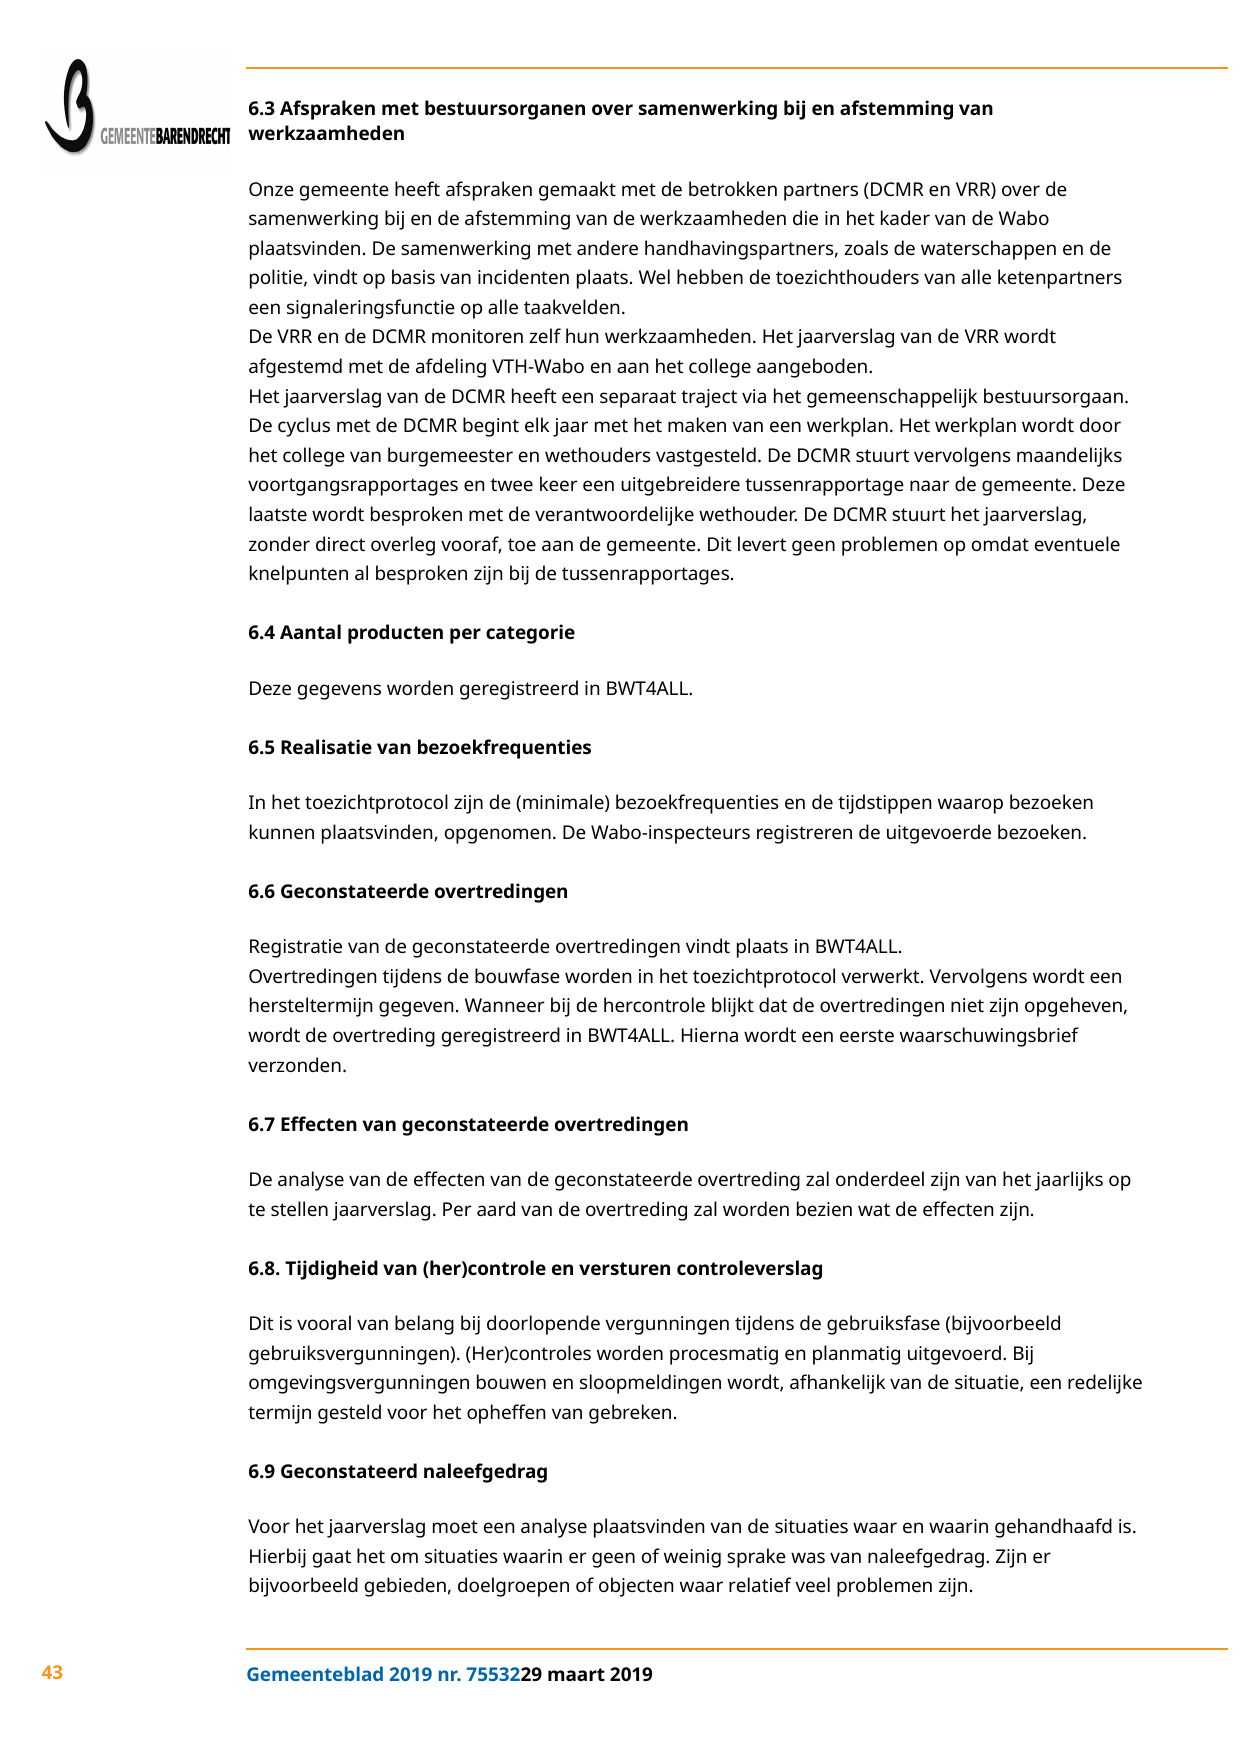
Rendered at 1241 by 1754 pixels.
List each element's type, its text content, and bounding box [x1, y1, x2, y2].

text De analyse van de effecten van de geconstateerde overtreding zal onderdeel zijn van het jaarlijks op te stellen jaarverslag. Per aard van de overtreding zal worden bezien wat de effecten zijn. [248, 1166, 1152, 1222]
text 6.8. Tijdigheid van (her)controle en versturen controleverslag [248, 1255, 1152, 1281]
text In het toezichtprotocol zijn de (minimale) bezoekfrequenties en de tijdstippen waarop bezoeken kunnen plaatsvinden, opgenomen. De Wabo-inspecteurs registreren de uitgevoerde bezoeken. [248, 789, 1152, 845]
picture [41, 47, 231, 172]
text 6.7 Effecten van geconstateerde overtredingen [248, 1111, 1152, 1137]
text Registratie van de geconstateerde overtredingen vindt plaats in BWT4ALL. [248, 933, 1152, 959]
text 6.6 Geconstateerde overtredingen [248, 878, 1152, 904]
text Voor het jaarverslag moet een analyse plaatsvinden van de situaties waar en waarin gehandhaafd is. Hierbij gaat het om situaties waarin er geen of weinig sprake was van naleefgedrag. Zijn er bijvoorbeeld gebieden, doelgroepen of objecten waar relatief veel problemen zijn. [248, 1513, 1152, 1598]
text 6.9 Geconstateerd naleefgedrag [248, 1458, 1152, 1484]
text Het jaarverslag van de DCMR heeft een separaat traject via het gemeenschappelijk bestuursorgaan. De cyclus met de DCMR begint elk jaar met het maken van een werkplan. Het werkplan wordt door het college van burgemeester en wethouders vastgesteld. De DCMR stuurt vervolgens maandelijks voortgangsrapportages en twee keer een uitgebreidere tussenrapportage naar de gemeente. Deze laatste wordt besproken met de verantwoordelijke wethouder. De DCMR stuurt het jaarverslag, zonder direct overleg vooraf, toe aan de gemeente. Dit levert geen problemen op omdat eventuele knelpunten al besproken zijn bij de tussenrapportages. [248, 383, 1152, 586]
text Deze gegevens worden geregistreerd in BWT4ALL. [248, 675, 1152, 701]
text Onze gemeente heeft afspraken gemaakt met de betrokken partners (DCMR en VRR) over de samenwerking bij en de afstemming van de werkzaamheden die in het kader van de Wabo plaatsvinden. De samenwerking met andere handhavingspartners, zoals de waterschappen en de politie, vindt op basis van incidenten plaats. Wel hebben de toezichthouders van alle ketenpartners een signaleringsfunctie op alle taakvelden. [248, 176, 1152, 320]
text De VRR en de DCMR monitoren zelf hun werkzaamheden. Het jaarverslag van de VRR wordt afgestemd met de afdeling VTH-Wabo en aan het college aangeboden. [248, 324, 1152, 379]
text 6.4 Aantal producten per categorie [248, 619, 1152, 645]
text Overtredingen tijdens de bouwfase worden in het toezichtprotocol verwerkt. Vervolgens wordt een hersteltermijn gegeven. Wanneer bij de hercontrole blijkt dat de overtredingen niet zijn opgeheven, wordt de overtreding geregistreerd in BWT4ALL. Hierna wordt een eerste waarschuwingsbrief verzonden. [248, 963, 1152, 1077]
text 6.5 Realisatie van bezoekfrequenties [248, 734, 1152, 760]
text 6.3 Afspraken met bestuursorganen over samenwerking bij en afstemming van werkzaamheden [248, 95, 1152, 146]
text Dit is vooral van belang bij doorlopende vergunningen tijdens de gebruiksfase (bijvoorbeeld gebruiksvergunningen). (Her)controles worden procesmatig en planmatig uitgevoerd. Bij omgevingsvergunningen bouwen en sloopmeldingen wordt, afhankelijk van de situatie, een redelijke termijn gesteld voor het opheffen van gebreken. [248, 1310, 1152, 1425]
